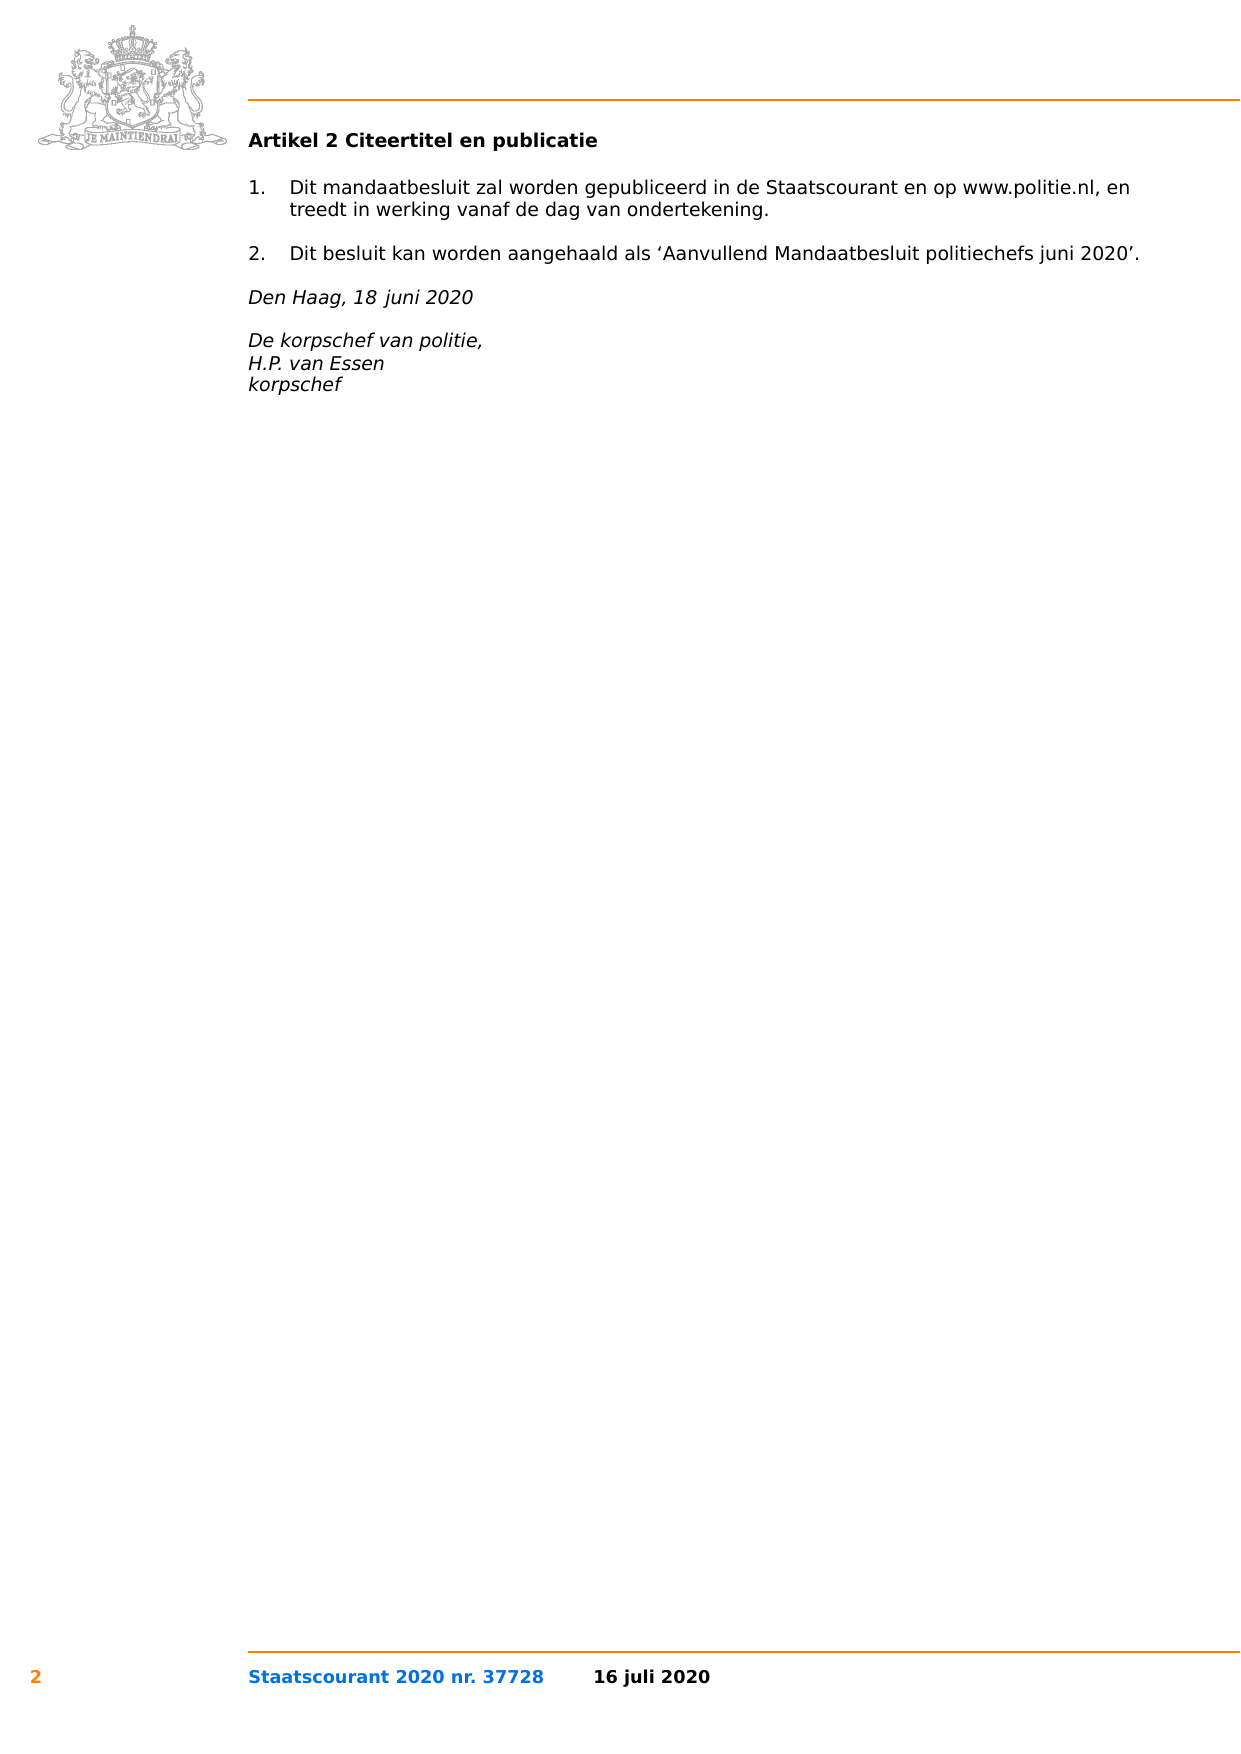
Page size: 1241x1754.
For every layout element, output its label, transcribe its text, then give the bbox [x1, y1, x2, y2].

picture [38, 25, 227, 150]
text Den Haag, 18 juni 2020 [248, 287, 1163, 308]
text 2. Dit besluit kan worden aangehaald als ‘Aanvullend Mandaatbesluit politiechefs juni 2020’. [248, 243, 1163, 265]
subtitle Artikel 2 Citeertitel en publicatie [248, 130, 1163, 152]
text 1. Dit mandaatbesluit zal worden gepubliceerd in de Staatscourant en op www.politie.nl, en treedt in werking vanaf de dag van ondertekening. [248, 177, 1163, 221]
text De korpschef van politie, H.P. van Essen korpschef [248, 330, 1163, 396]
